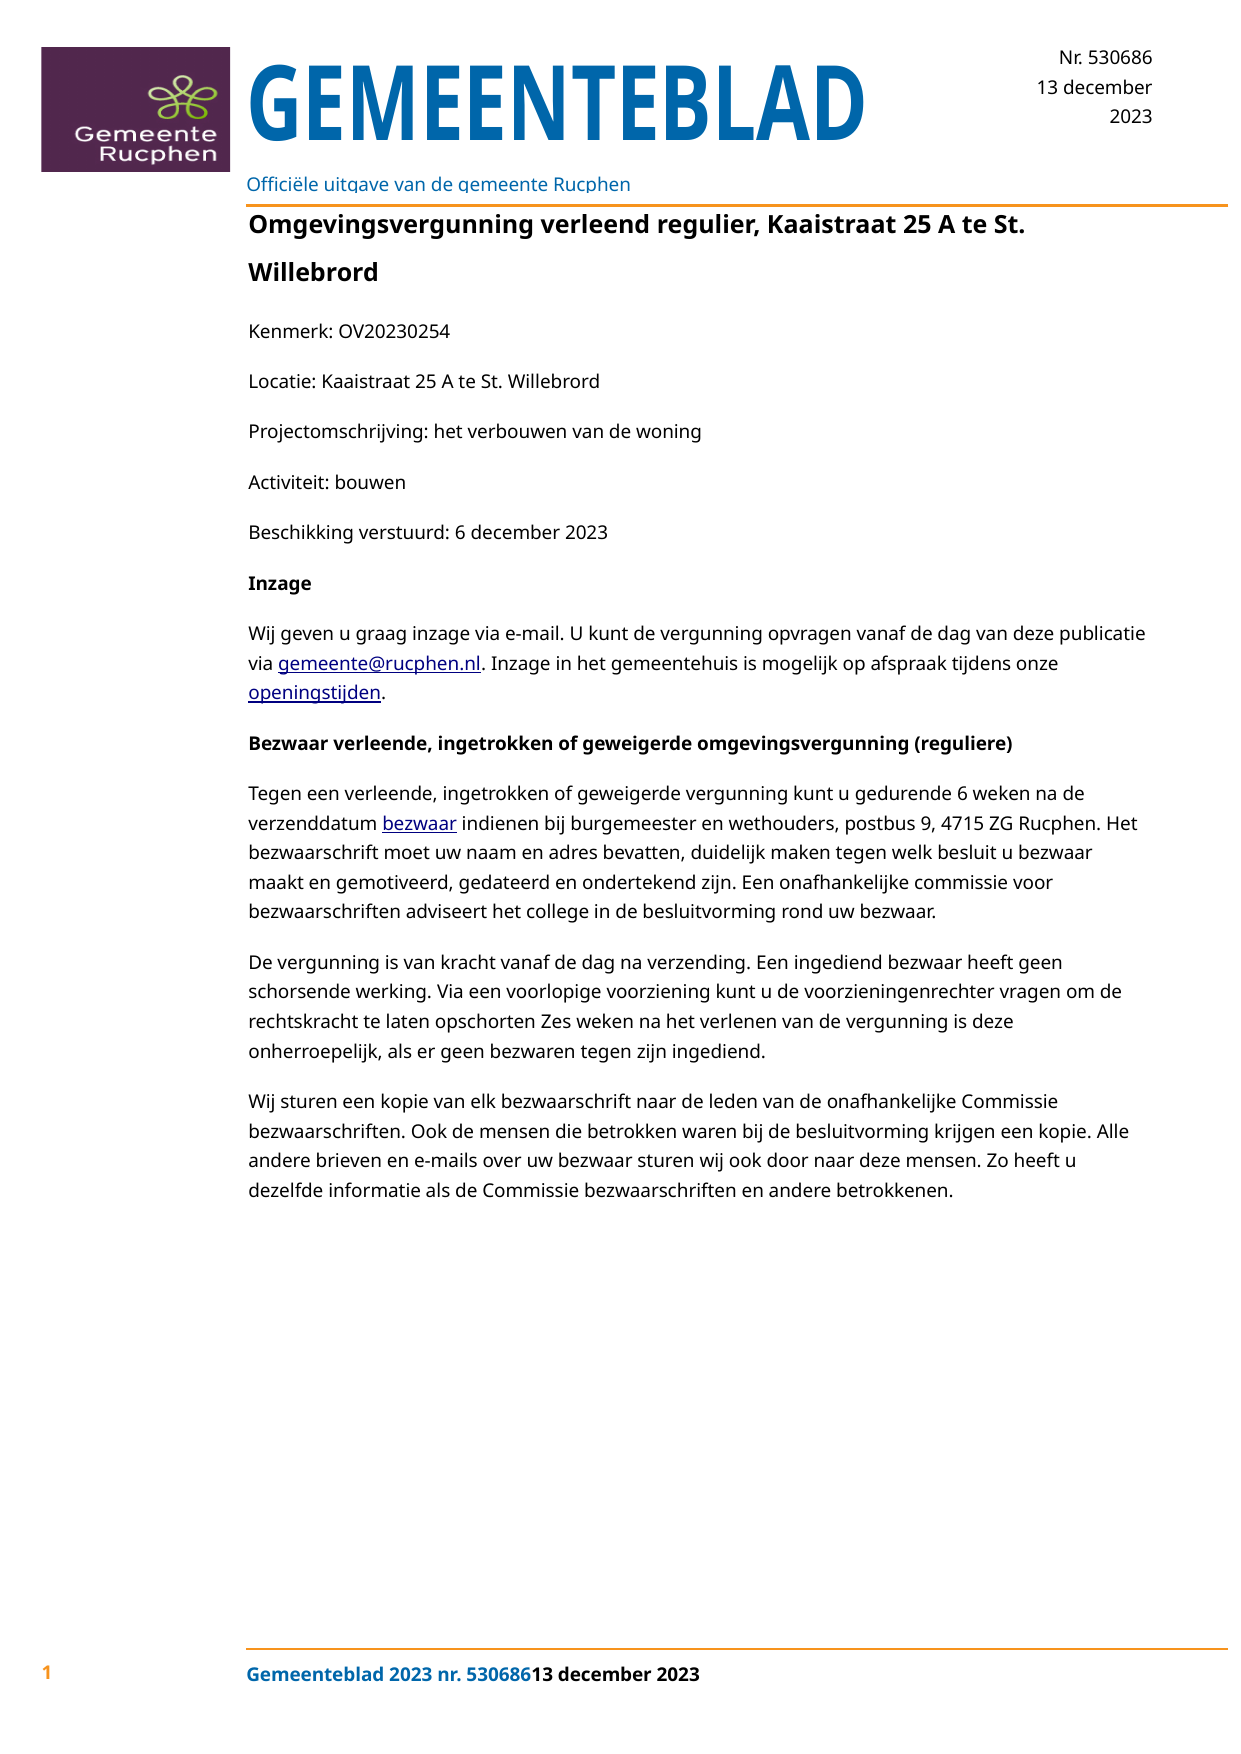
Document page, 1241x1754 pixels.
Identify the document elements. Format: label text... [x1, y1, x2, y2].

text Projectomschrijving: het verbouwen van de woning [248, 419, 1152, 444]
text Omgevingsvergunning verleend regulier, Kaaistraat 25 A te St. Willebrord [248, 207, 1152, 288]
text Inzage [248, 570, 1152, 596]
text Tegen een verleende, ingetrokken of geweigerde vergunning kunt u gedurende 6 weken na de verzenddatum bezwaar indienen bij burgemeester en wethouders, postbus 9, 4715 ZG Rucphen. Het bezwaarschrift moet uw naam en adres bevatten, duidelijk maken tegen welk besluit u bezwaar maakt en gemotiveerd, gedateerd en ondertekend zijn. Een onafhankelijke commissie voor bezwaarschriften adviseert het college in de besluitvorming rond uw bezwaar. [248, 780, 1152, 924]
text De vergunning is van kracht vanaf de dag na verzending. Een ingediend bezwaar heeft geen schorsende werking. Via een voorlopige voorziening kunt u de voorzieningenrechter vragen om de rechtskracht te laten opschorten Zes weken na het verlenen van de vergunning is deze onherroepelijk, als er geen bezwaren tegen zijn ingediend. [248, 949, 1152, 1064]
text Beschikking verstuurd: 6 december 2023 [248, 519, 1152, 545]
picture [41, 47, 231, 172]
text Wij geven u graag inzage via e-mail. U kunt de vergunning opvragen vanaf de dag van deze publicatie via gemeente@rucphen.nl. Inzage in het gemeentehuis is mogelijk op afspraak tijdens onze openingstijden. [248, 620, 1152, 705]
text Activiteit: bouwen [248, 469, 1152, 495]
text Bezwaar verleende, ingetrokken of geweigerde omgevingsvergunning (reguliere) [248, 730, 1152, 756]
text Wij sturen een kopie van elk bezwaarschrift naar de leden van de onafhankelijke Commissie bezwaarschriften. Ook de mensen die betrokken waren bij de besluitvorming krijgen een kopie. Alle andere brieven en e-mails over uw bezwaar sturen wij ook door naar deze mensen. Zo heeft u dezelfde informatie als de Commissie bezwaarschriften en andere betrokkenen. [248, 1088, 1152, 1203]
text Locatie: Kaaistraat 25 A te St. Willebrord [248, 368, 1152, 394]
text Kenmerk: OV20230254 [248, 318, 1152, 344]
